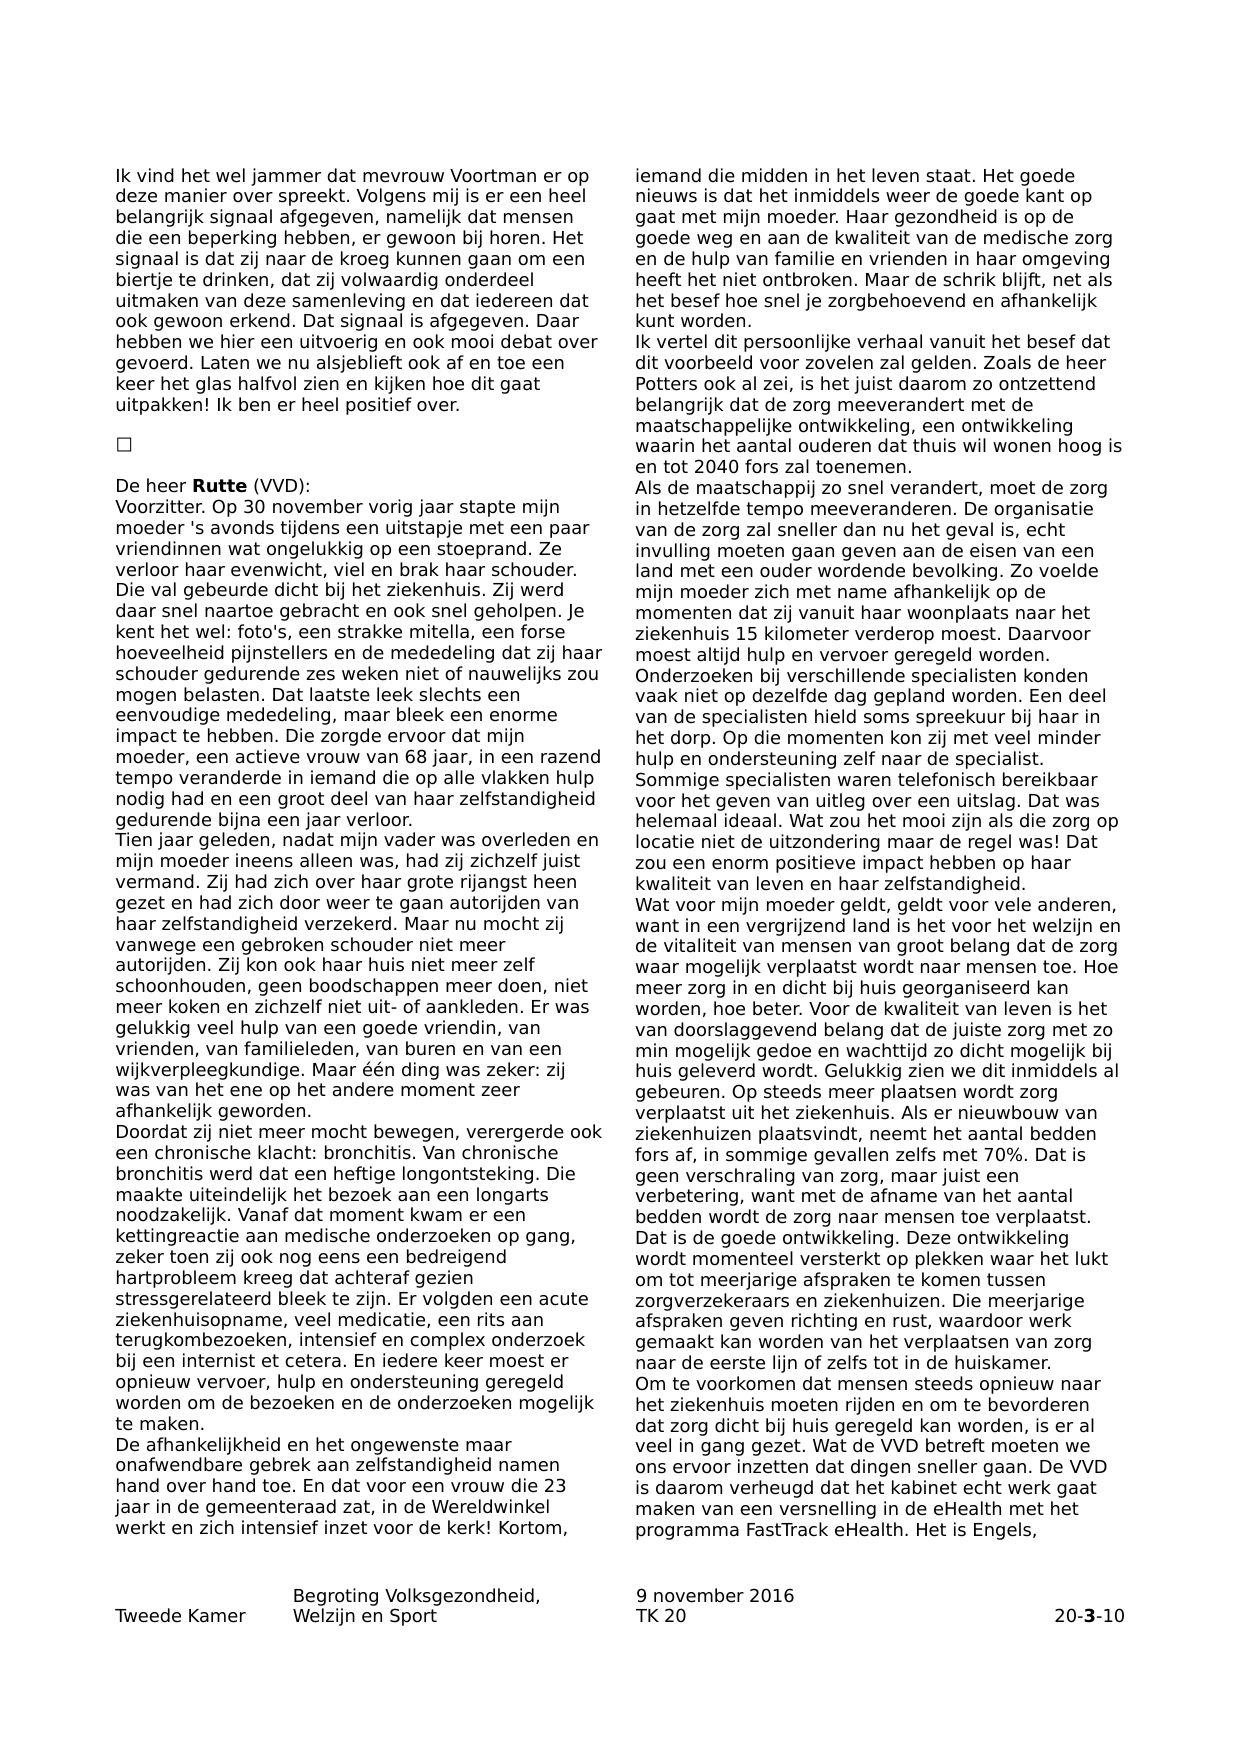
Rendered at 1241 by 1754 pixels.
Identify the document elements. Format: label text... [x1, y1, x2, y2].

text Wat voor mijn moeder geldt, geldt voor vele anderen, want in een vergrijzend land is het voor het welzijn en de vitaliteit van mensen van groot belang dat de zorg waar mogelijk verplaatst wordt naar mensen toe. Hoe meer zorg in en dicht bij huis georganiseerd kan worden, hoe beter. Voor de kwaliteit van leven is het van doorslaggevend belang dat de juiste zorg met zo min mogelijk gedoe en wachttijd zo dicht mogelijk bij huis geleverd wordt. Gelukkig zien we dit inmiddels al gebeuren. Op steeds meer plaatsen wordt zorg verplaatst uit het ziekenhuis. Als er nieuwbouw van ziekenhuizen plaatsvindt, neemt het aantal bedden fors af, in sommige gevallen zelfs met 70%. Dat is geen verschraling van zorg, maar juist een verbetering, want met de afname van het aantal bedden wordt de zorg naar mensen toe verplaatst. Dat is de goede ontwikkeling. Deze ontwikkeling wordt momenteel versterkt op plekken waar het lukt om tot meerjarige afspraken te komen tussen zorgverzekeraars en ziekenhuizen. Die meerjarige afspraken geven richting en rust, waardoor werk gemaakt kan worden van het verplaatsen van zorg naar de eerste lijn of zelfs tot in de huiskamer. [635, 894, 1125, 1374]
text Voorzitter. Op 30 november vorig jaar stapte mijn moeder 's avonds tijdens een uitstapje met een paar vriendinnen wat ongelukkig op een stoeprand. Ze verloor haar evenwicht, viel en brak haar schouder. Die val gebeurde dicht bij het ziekenhuis. Zij werd daar snel naartoe gebracht en ook snel geholpen. Je kent het wel: foto's, een strakke mitella, een forse hoeveelheid pijnstellers en de mededeling dat zij haar schouder gedurende zes weken niet of nauwelijks zou mogen belasten. Dat laatste leek slechts een eenvoudige mededeling, maar bleek een enorme impact te hebben. Die zorgde ervoor dat mijn moeder, een actieve vrouw van 68 jaar, in een razend tempo veranderde in iemand die op alle vlakken hulp nodig had en een groot deel van haar zelfstandigheid gedurende bijna een jaar verloor. [115, 497, 605, 830]
text iemand die midden in het leven staat. Het goede nieuws is dat het inmiddels weer de goede kant op gaat met mijn moeder. Haar gezondheid is op de goede weg en aan de kwaliteit van de medische zorg en de hulp van familie en vrienden in haar omgeving heeft het niet ontbroken. Maar de schrik blijft, net als het besef hoe snel je zorgbehoevend en afhankelijk kunt worden. [635, 165, 1125, 332]
text De heer Rutte (VVD): [115, 476, 605, 497]
text Om te voorkomen dat mensen steeds opnieuw naar het ziekenhuis moeten rijden en om te bevorderen dat zorg dicht bij huis geregeld kan worden, is er al veel in gang gezet. Wat de VVD betreft moeten we ons ervoor inzetten dat dingen sneller gaan. De VVD is daarom verheugd dat het kabinet echt werk gaat maken van een versnelling in de eHealth met het programma FastTrack eHealth. Het is Engels, [635, 1374, 1125, 1540]
text ⬜ [115, 435, 605, 456]
text Als de maatschappij zo snel verandert, moet de zorg in hetzelfde tempo meeveranderen. De organisatie van de zorg zal sneller dan nu het geval is, echt invulling moeten gaan geven aan de eisen van een land met een ouder wordende bevolking. Zo voelde mijn moeder zich met name afhankelijk op de momenten dat zij vanuit haar woonplaats naar het ziekenhuis 15 kilometer verderop moest. Daarvoor moest altijd hulp en vervoer geregeld worden. Onderzoeken bij verschillende specialisten konden vaak niet op dezelfde dag gepland worden. Een deel van de specialisten hield soms spreekuur bij haar in het dorp. Op die momenten kon zij met veel minder hulp en ondersteuning zelf naar de specialist. Sommige specialisten waren telefonisch bereikbaar voor het geven van uitleg over een uitslag. Dat was helemaal ideaal. Wat zou het mooi zijn als die zorg op locatie niet de uitzondering maar de regel was! Dat zou een enorm positieve impact hebben op haar kwaliteit van leven en haar zelfstandigheid. [635, 478, 1125, 894]
text Ik vertel dit persoonlijke verhaal vanuit het besef dat dit voorbeeld voor zovelen zal gelden. Zoals de heer Potters ook al zei, is het juist daarom zo ontzettend belangrijk dat de zorg meeverandert met de maatschappelijke ontwikkeling, een ontwikkeling waarin het aantal ouderen dat thuis wil wonen hoog is en tot 2040 fors zal toenemen. [635, 332, 1125, 478]
text De afhankelijkheid en het ongewenste maar onafwendbare gebrek aan zelfstandigheid namen hand over hand toe. En dat voor een vrouw die 23 jaar in de gemeenteraad zat, in de Wereldwinkel werkt en zich intensief inzet voor de kerk! Kortom, [115, 1434, 605, 1538]
text Ik vind het wel jammer dat mevrouw Voortman er op deze manier over spreekt. Volgens mij is er een heel belangrijk signaal afgegeven, namelijk dat mensen die een beperking hebben, er gewoon bij horen. Het signaal is dat zij naar de kroeg kunnen gaan om een biertje te drinken, dat zij volwaardig onderdeel uitmaken van deze samenleving en dat iedereen dat ook gewoon erkend. Dat signaal is afgegeven. Daar hebben we hier een uitvoerig en ook mooi debat over gevoerd. Laten we nu alsjeblieft ook af en toe een keer het glas halfvol zien en kijken hoe dit gaat uitpakken! Ik ben er heel positief over. [115, 165, 605, 415]
text Doordat zij niet meer mocht bewegen, verergerde ook een chronische klacht: bronchitis. Van chronische bronchitis werd dat een heftige longontsteking. Die maakte uiteindelijk het bezoek aan een longarts noodzakelijk. Vanaf dat moment kwam er een kettingreactie aan medische onderzoeken op gang, zeker toen zij ook nog eens een bedreigend hartprobleem kreeg dat achteraf gezien stressgerelateerd bleek te zijn. Er volgden een acute ziekenhuisopname, veel medicatie, een rits aan terugkombezoeken, intensief en complex onderzoek bij een internist et cetera. En iedere keer moest er opnieuw vervoer, hulp en ondersteuning geregeld worden om de bezoeken en de onderzoeken mogelijk te maken. [115, 1122, 605, 1434]
text Tien jaar geleden, nadat mijn vader was overleden en mijn moeder ineens alleen was, had zij zichzelf juist vermand. Zij had zich over haar grote rijangst heen gezet en had zich door weer te gaan autorijden van haar zelfstandigheid verzekerd. Maar nu mocht zij vanwege een gebroken schouder niet meer autorijden. Zij kon ook haar huis niet meer zelf schoonhouden, geen boodschappen meer doen, niet meer koken en zichzelf niet uit- of aankleden. Er was gelukkig veel hulp van een goede vriendin, van vrienden, van familieleden, van buren en van een wijkverpleegkundige. Maar één ding was zeker: zij was van het ene op het andere moment zeer afhankelijk geworden. [115, 830, 605, 1122]
